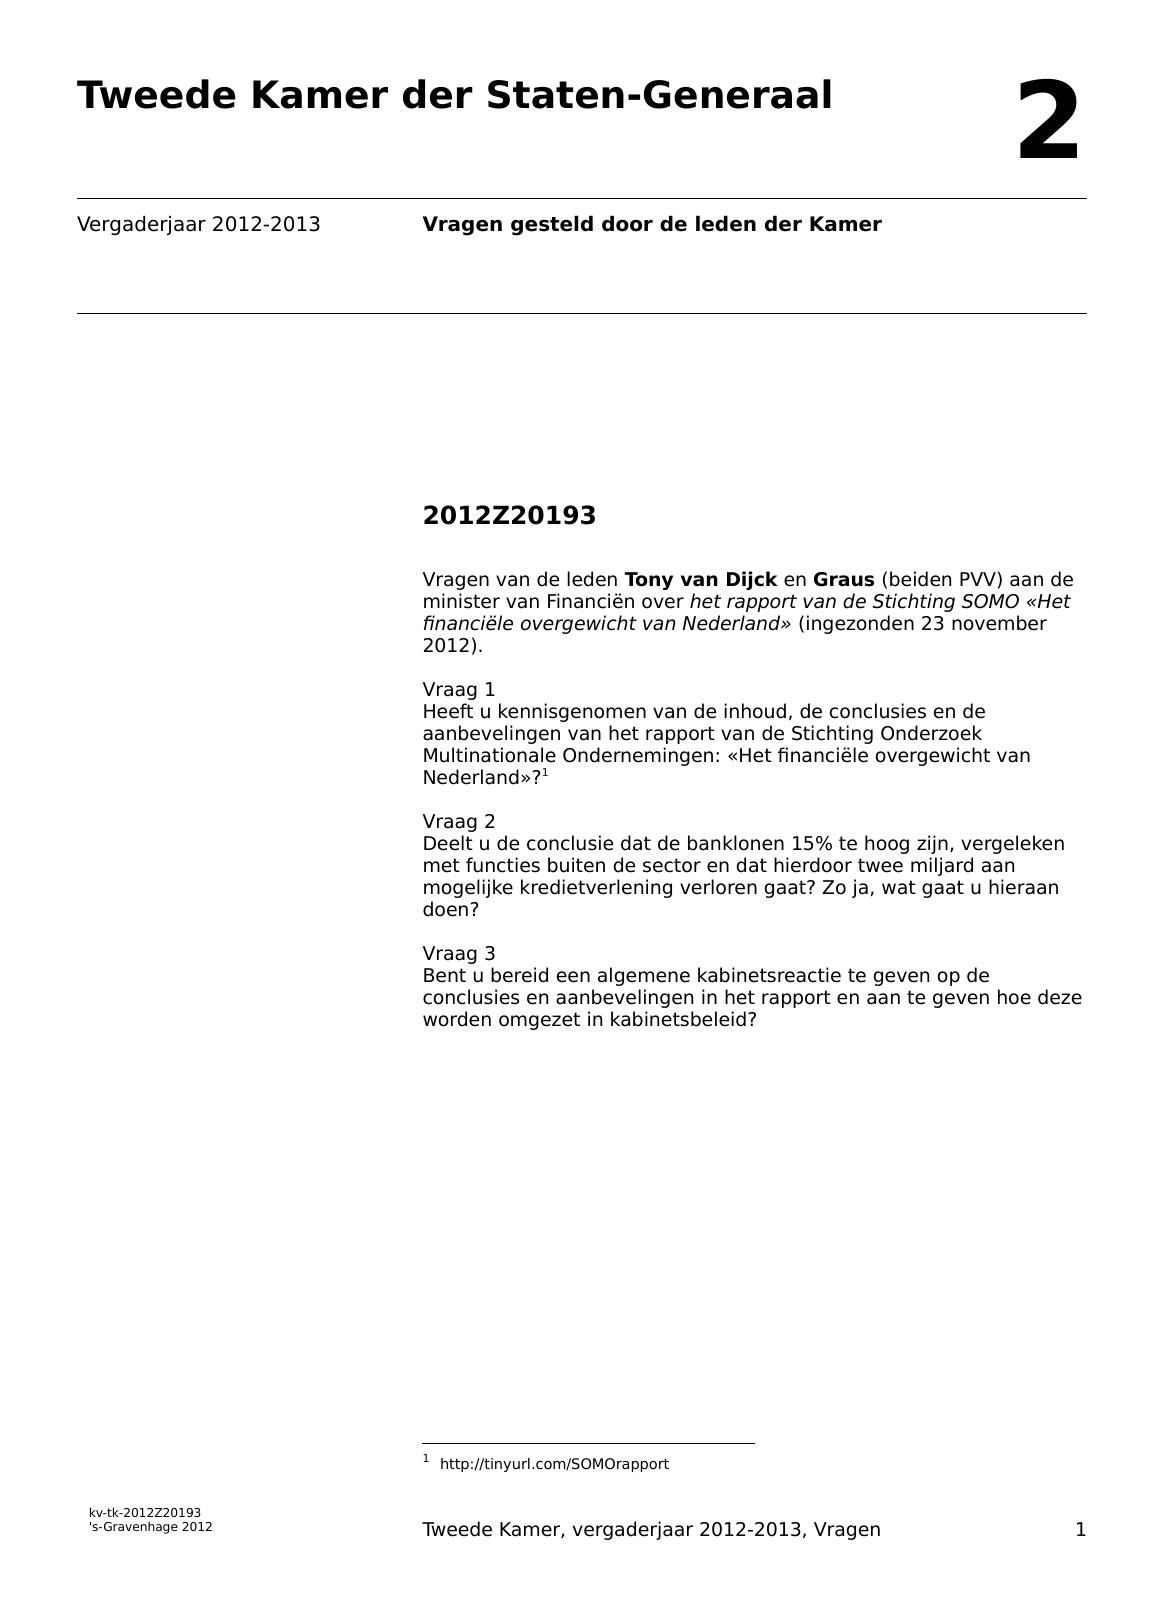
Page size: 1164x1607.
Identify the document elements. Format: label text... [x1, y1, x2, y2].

text Heeft u kennisgenomen van de inhoud, de conclusies en de aanbevelingen van het rapport van de Stichting Onderzoek Multinationale Ondernemingen: «Het financiële overgewicht van Nederland»? [422, 701, 1087, 789]
table_header 2 [886, 59, 1087, 198]
text Vraag 3 [422, 943, 1087, 965]
text http://tinyurl.com/SOMOrapport [422, 1452, 1087, 1474]
text Deelt u de conclusie dat de banklonen 15% te hoog zijn, vergeleken met functies buiten de sector en dat hierdoor twee miljard aan mogelijke kredietverlening verloren gaat? Zo ja, wat gaat u hieraan doen? [422, 833, 1087, 921]
text 's-Gravenhage 2012 [88, 1520, 323, 1534]
text Bent u bereid een algemene kabinetsreactie te geven op de conclusies en aanbevelingen in het rapport en aan te geven hoe deze worden omgezet in kabinetsbeleid? [422, 965, 1087, 1031]
text Vraag 1 [422, 679, 1087, 701]
text Vragen van de leden Tony van Dijck en Graus (beiden PVV) aan de minister van Financiën over het rapport van de Stichting SOMO «Het financiële overgewicht van Nederland» (ingezonden 23 november 2012). [422, 569, 1087, 657]
text 2012Z20193 [422, 501, 1087, 531]
table_cell Vragen gesteld door de leden der Kamer [422, 199, 1087, 313]
table_cell Vergaderjaar 2012-2013 [77, 199, 422, 313]
text Vraag 2 [422, 811, 1087, 833]
table_header Tweede Kamer der Staten-Generaal [77, 59, 886, 198]
text kv-tk-2012Z20193 [88, 1506, 323, 1520]
